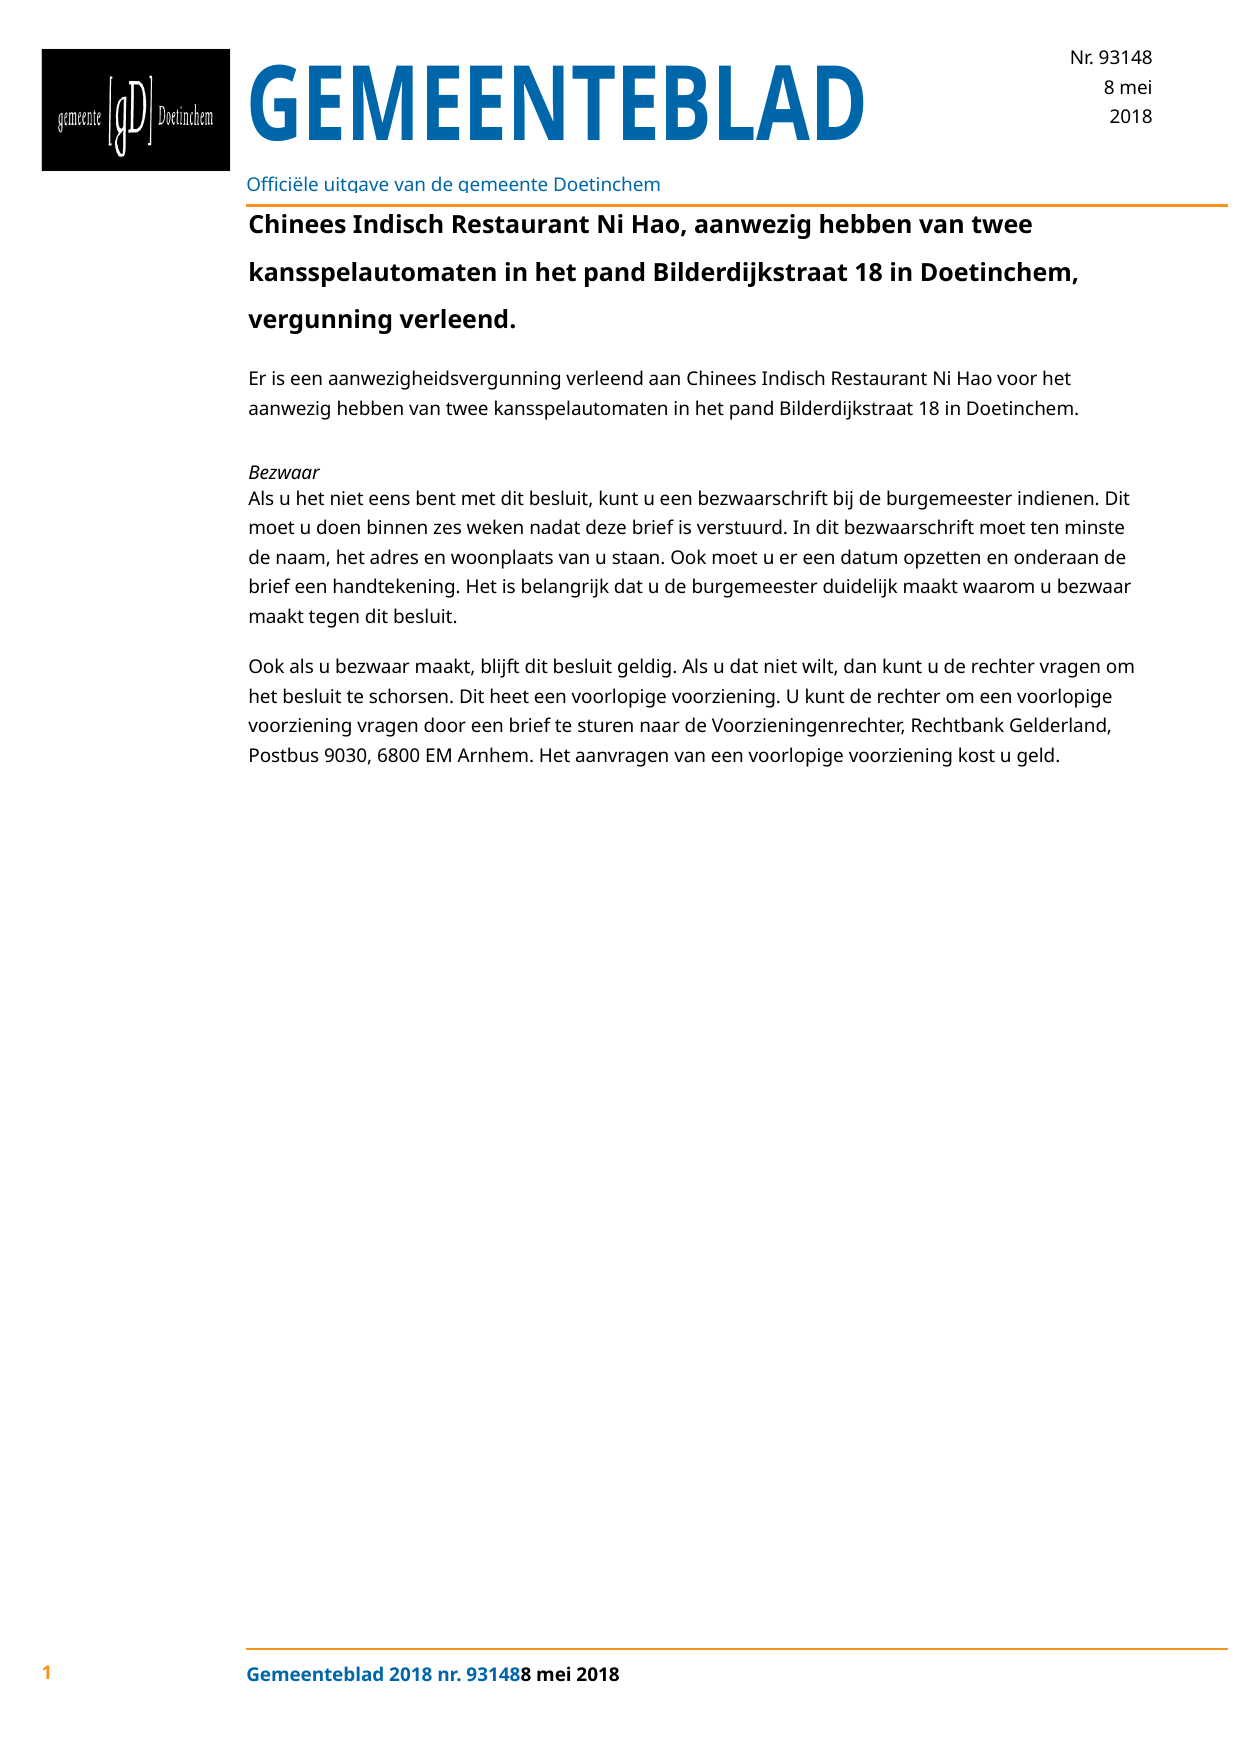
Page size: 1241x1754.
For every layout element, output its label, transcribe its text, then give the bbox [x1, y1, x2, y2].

text Ook als u bezwaar maakt, blijft dit besluit geldig. Als u dat niet wilt, dan kunt u de rechter vragen om het besluit te schorsen. Dit heet een voorlopige voorziening. U kunt de rechter om een voorlopige voorziening vragen door een brief te sturen naar de Voorzieningenrechter, Rechtbank Gelderland, Postbus 9030, 6800 EM Arnhem. Het aanvragen van een voorlopige voorziening kost u geld. [248, 653, 1152, 768]
text Er is een aanwezigheidsvergunning verleend aan Chinees Indisch Restaurant Ni Hao voor het aanwezig hebben van twee kansspelautomaten in het pand Bilderdijkstraat 18 in Doetinchem. [248, 366, 1152, 421]
text Bezwaar [248, 459, 1152, 485]
picture [41, 47, 231, 172]
text Als u het niet eens bent met dit besluit, kunt u een bezwaarschrift bij de burgemeester indienen. Dit moet u doen binnen zes weken nadat deze brief is verstuurd. In dit bezwaarschrift moet ten minste de naam, het adres en woonplaats van u staan. Ook moet u er een datum opzetten en onderaan de brief een handtekening. Het is belangrijk dat u de burgemeester duidelijk maakt waarom u bezwaar maakt tegen dit besluit. [248, 485, 1152, 629]
text Chinees Indisch Restaurant Ni Hao, aanwezig hebben van twee kansspelautomaten in het pand Bilderdijkstraat 18 in Doetinchem, vergunning verleend. [248, 207, 1152, 336]
